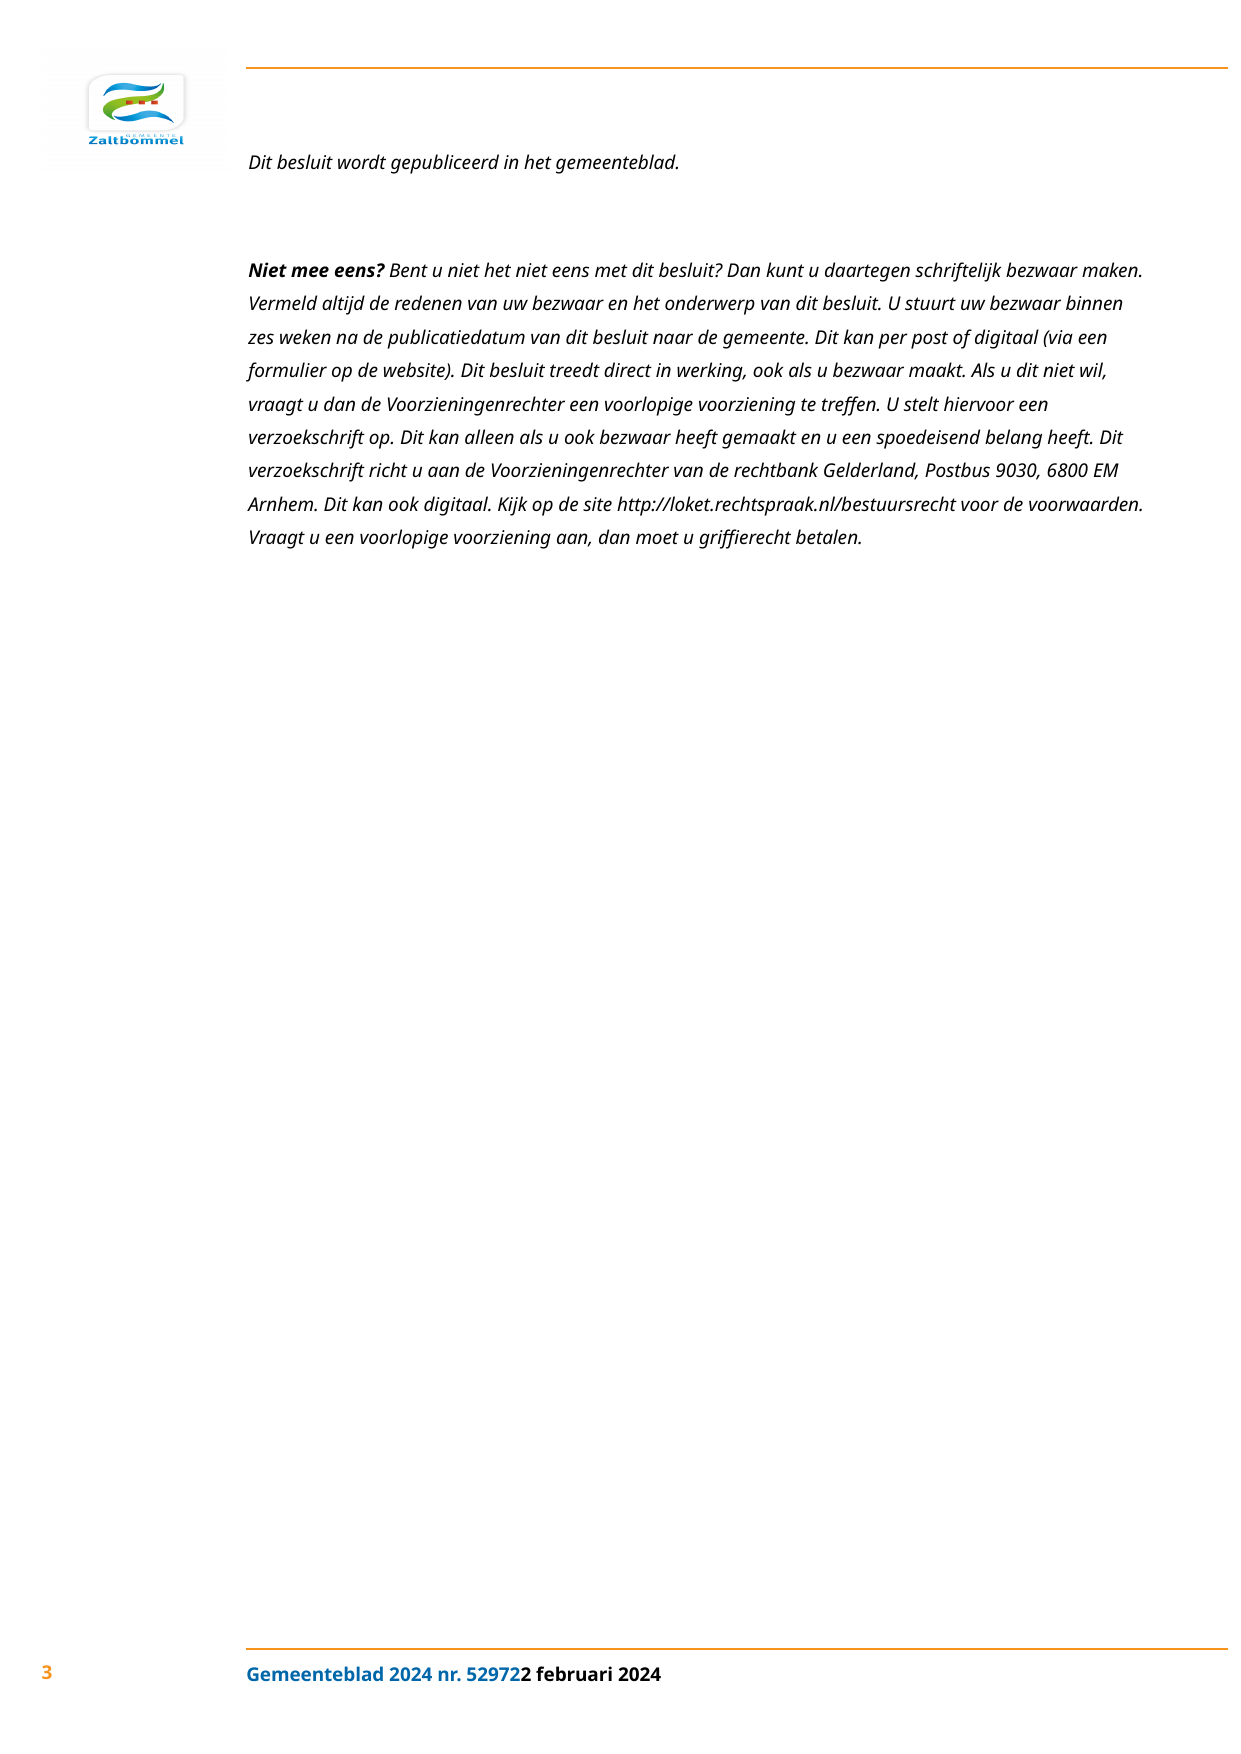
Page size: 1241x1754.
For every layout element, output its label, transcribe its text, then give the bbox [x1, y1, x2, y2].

picture [41, 47, 231, 172]
text Niet mee eens? Bent u niet het niet eens met dit besluit? Dan kunt u daartegen schriftelijk bezwaar maken. Vermeld altijd de redenen van uw bezwaar en het onderwerp van dit besluit. U stuurt uw bezwaar binnen zes weken na de publicatiedatum van dit besluit naar de gemeente. Dit kan per post of digitaal (via een formulier op de website). Dit besluit treedt direct in werking, ook als u bezwaar maakt. Als u dit niet wil, vraagt u dan de Voorzieningenrechter een voorlopige voorziening te treffen. U stelt hiervoor een verzoekschrift op. Dit kan alleen als u ook bezwaar heeft gemaakt en u een spoedeisend belang heeft. Dit verzoekschrift richt u aan de Voorzieningenrechter van de rechtbank Gelderland, Postbus 9030, 6800 EM Arnhem. Dit kan ook digitaal. Kijk op de site http://loket.rechtspraak.nl/bestuursrecht voor de voorwaarden. Vraagt u een voorlopige voorziening aan, dan moet u griffierecht betalen. [248, 257, 1152, 550]
text Dit besluit wordt gepubliceerd in het gemeenteblad. [248, 149, 1152, 174]
